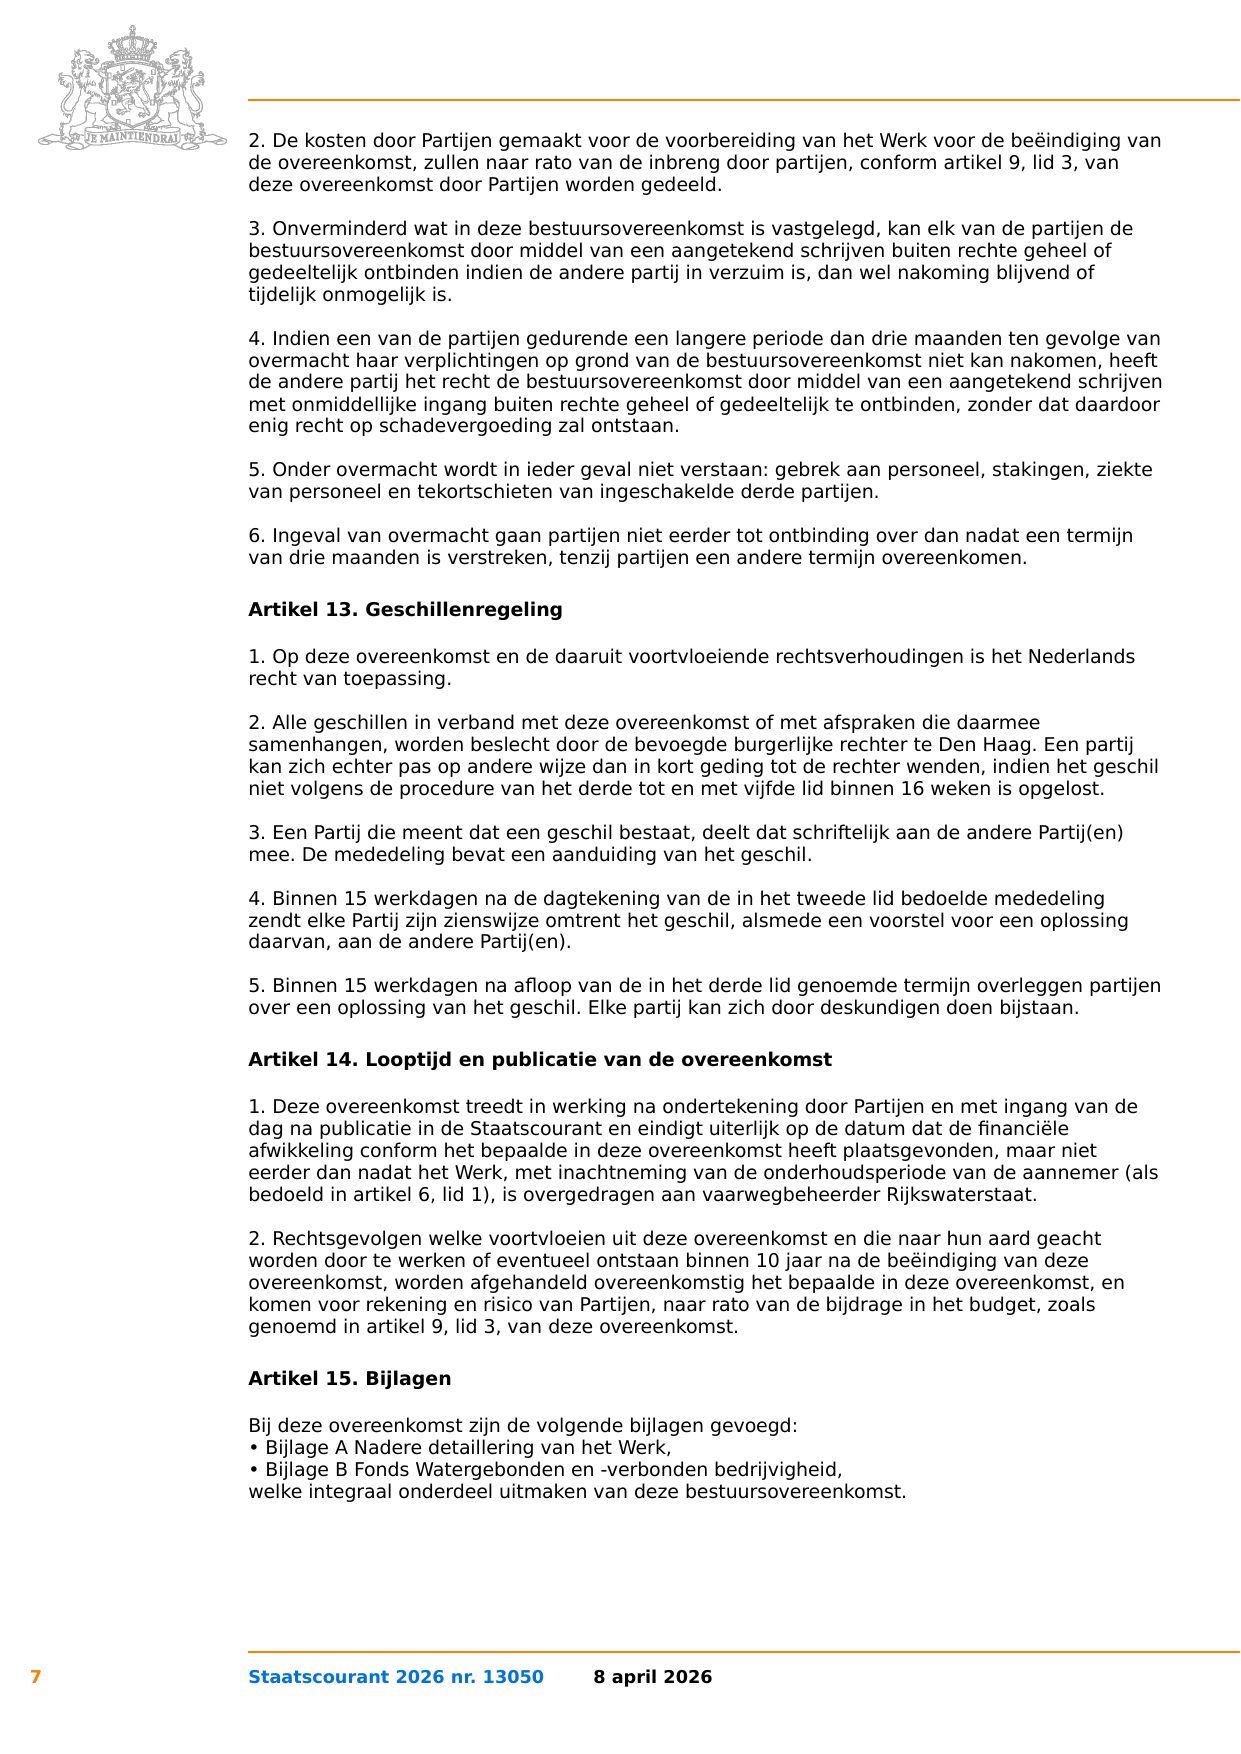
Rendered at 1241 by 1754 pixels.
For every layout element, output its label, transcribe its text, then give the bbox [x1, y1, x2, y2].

subtitle Artikel 13. Geschillenregeling [248, 599, 1163, 621]
text 4. Binnen 15 werkdagen na de dagtekening van de in het tweede lid bedoelde mededeling zendt elke Partij zijn zienswijze omtrent het geschil, alsmede een voorstel voor een oplossing daarvan, aan de andere Partij(en). [248, 887, 1163, 953]
text 4. Indien een van de partijen gedurende een langere periode dan drie maanden ten gevolge van overmacht haar verplichtingen op grond van de bestuursovereenkomst niet kan nakomen, heeft de andere partij het recht de bestuursovereenkomst door middel van een aangetekend schrijven met onmiddellijke ingang buiten rechte geheel of gedeeltelijk te ontbinden, zonder dat daardoor enig recht op schadevergoeding zal ontstaan. [248, 327, 1163, 437]
text 2. Alle geschillen in verband met deze overeenkomst of met afspraken die daarmee samenhangen, worden beslecht door de bevoegde burgerlijke rechter te Den Haag. Een partij kan zich echter pas op andere wijze dan in kort geding tot de rechter wenden, indien het geschil niet volgens de procedure van het derde tot en met vijfde lid binnen 16 weken is opgelost. [248, 712, 1163, 800]
text 2. De kosten door Partijen gemaakt voor de voorbereiding van het Werk voor de beëindiging van de overeenkomst, zullen naar rato van de inbreng door partijen, conform artikel 9, lid 3, van deze overeenkomst door Partijen worden gedeeld. [248, 130, 1163, 196]
picture [38, 25, 227, 150]
subtitle Artikel 15. Bijlagen [248, 1368, 1163, 1390]
text • Bijlage B Fonds Watergebonden en -verbonden bedrijvigheid, [248, 1459, 1163, 1481]
text 5. Onder overmacht wordt in ieder geval niet verstaan: gebrek aan personeel, stakingen, ziekte van personeel en tekortschieten van ingeschakelde derde partijen. [248, 459, 1163, 503]
text • Bijlage A Nadere detaillering van het Werk, [248, 1437, 1163, 1459]
text welke integraal onderdeel uitmaken van deze bestuursovereenkomst. [248, 1481, 1163, 1503]
text 3. Een Partij die meent dat een geschil bestaat, deelt dat schriftelijk aan de andere Partij(en) mee. De mededeling bevat een aanduiding van het geschil. [248, 822, 1163, 866]
text 5. Binnen 15 werkdagen na afloop van de in het derde lid genoemde termijn overleggen partijen over een oplossing van het geschil. Elke partij kan zich door deskundigen doen bijstaan. [248, 975, 1163, 1019]
subtitle Artikel 14. Looptijd en publicatie van de overeenkomst [248, 1049, 1163, 1071]
text 2. Rechtsgevolgen welke voortvloeien uit deze overeenkomst en die naar hun aard geacht worden door te werken of eventueel ontstaan binnen 10 jaar na de beëindiging van deze overeenkomst, worden afgehandeld overeenkomstig het bepaalde in deze overeenkomst, en komen voor rekening en risico van Partijen, naar rato van de bijdrage in het budget, zoals genoemd in artikel 9, lid 3, van deze overeenkomst. [248, 1228, 1163, 1338]
text 6. Ingeval van overmacht gaan partijen niet eerder tot ontbinding over dan nadat een termijn van drie maanden is verstreken, tenzij partijen een andere termijn overeenkomen. [248, 525, 1163, 569]
text 1. Deze overeenkomst treedt in werking na ondertekening door Partijen en met ingang van de dag na publicatie in de Staatscourant en eindigt uiterlijk op de datum dat de financiële afwikkeling conform het bepaalde in deze overeenkomst heeft plaatsgevonden, maar niet eerder dan nadat het Werk, met inachtneming van de onderhoudsperiode van de aannemer (als bedoeld in artikel 6, lid 1), is overgedragen aan vaarwegbeheerder Rijkswaterstaat. [248, 1096, 1163, 1206]
text Bij deze overeenkomst zijn de volgende bijlagen gevoegd: [248, 1415, 1163, 1437]
text 1. Op deze overeenkomst en de daaruit voortvloeiende rechtsverhoudingen is het Nederlands recht van toepassing. [248, 646, 1163, 690]
text 3. Onverminderd wat in deze bestuursovereenkomst is vastgelegd, kan elk van de partijen de bestuursovereenkomst door middel van een aangetekend schrijven buiten rechte geheel of gedeeltelijk ontbinden indien de andere partij in verzuim is, dan wel nakoming blijvend of tijdelijk onmogelijk is. [248, 218, 1163, 306]
